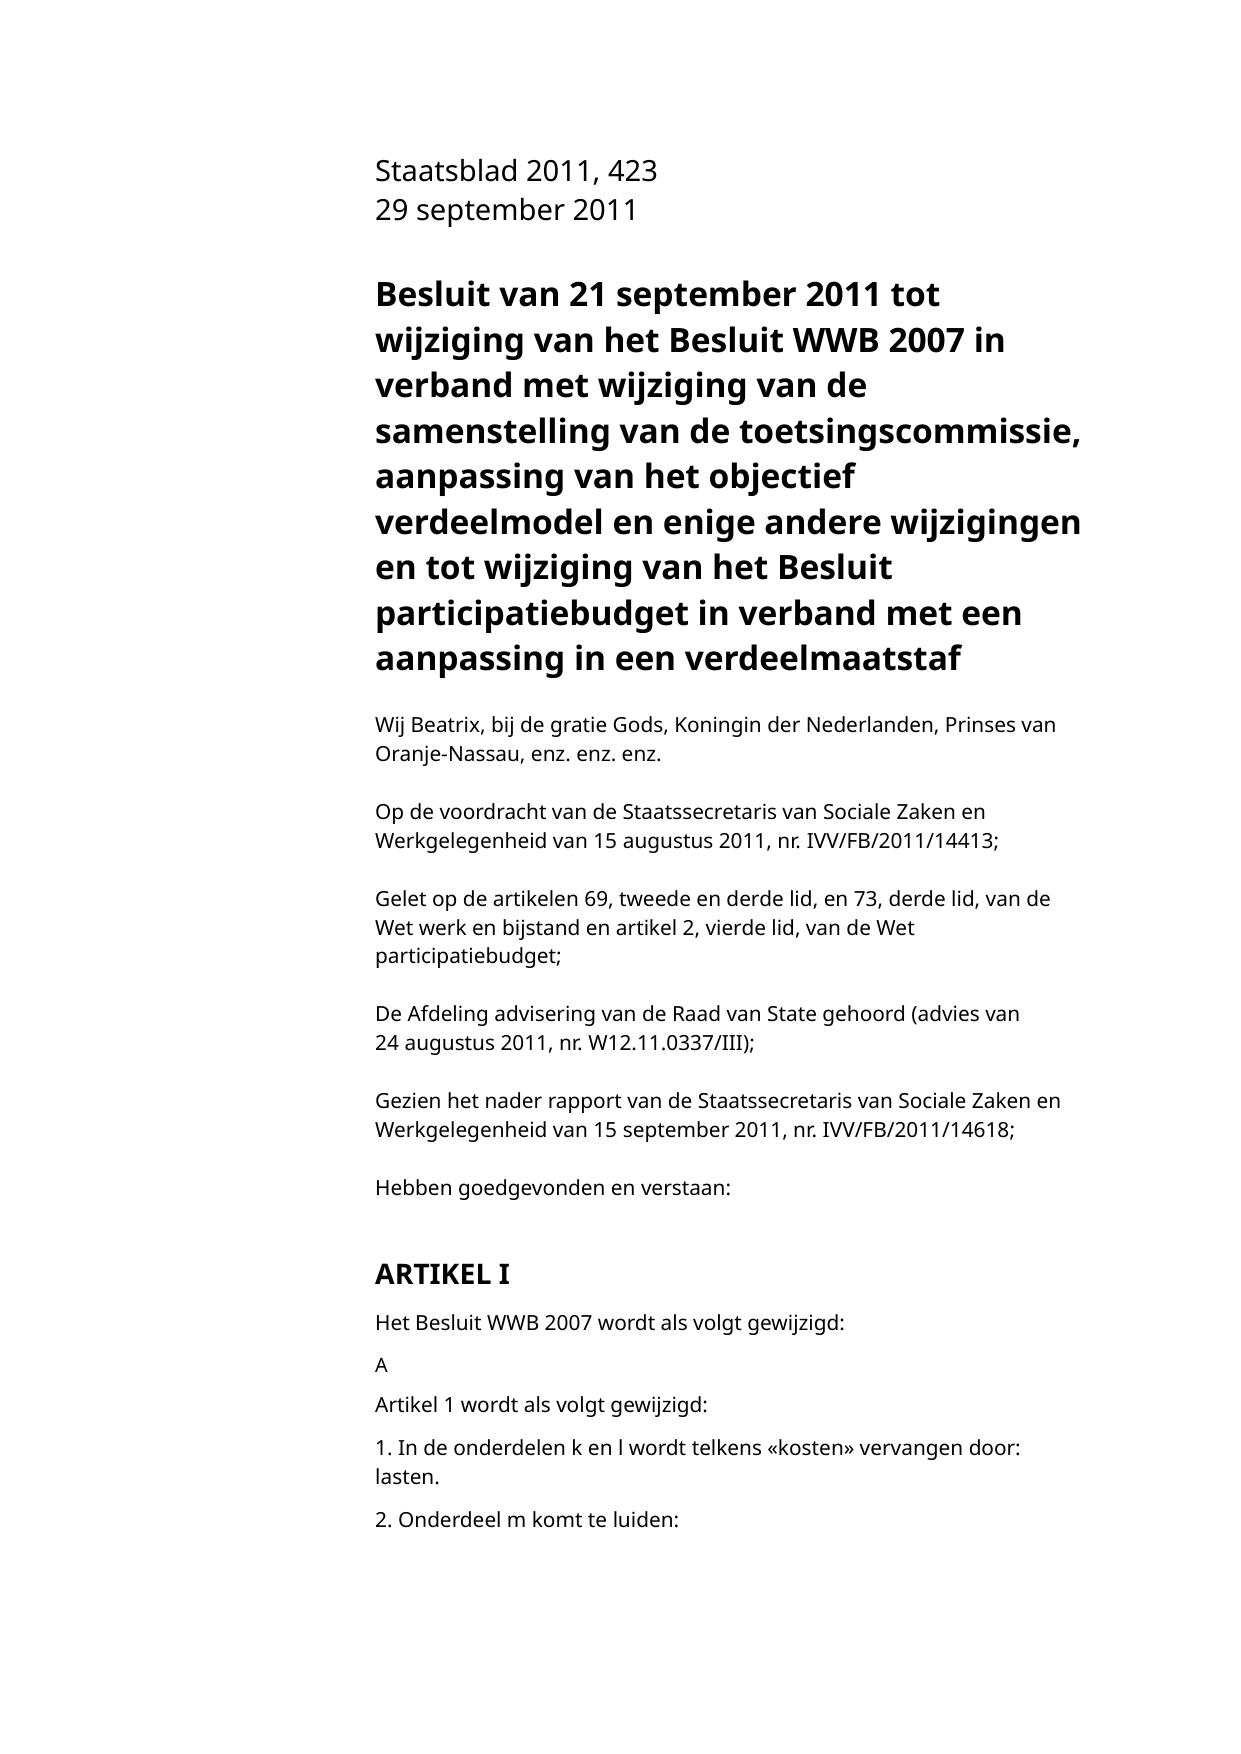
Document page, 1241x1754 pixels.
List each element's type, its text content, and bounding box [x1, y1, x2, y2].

text A [375, 1351, 1090, 1378]
text 1. In de onderdelen k en l wordt telkens «kosten» vervangen door: lasten. [375, 1433, 1090, 1490]
text Het Besluit WWB 2007 wordt als volgt gewijzigd: [375, 1308, 1090, 1336]
text Artikel 1 wordt als volgt gewijzigd: [375, 1390, 1090, 1418]
text Gezien het nader rapport van de Staatssecretaris van Sociale Zaken en Werkgelegenheid van 15 september 2011, nr. IVV/FB/2011/14618; [375, 1086, 1090, 1143]
text 29 september 2011 [375, 190, 1090, 229]
subtitle ARTIKEL I [375, 1254, 1090, 1293]
subtitle Besluit van 21 september 2011 tot wijziging van het Besluit WWB 2007 in verband met wijziging van de samenstelling van de toetsingscommissie, aanpassing van het objectief verdeelmodel en enige andere wijzigingen en tot wijziging van het Besluit participatiebudget in verband met een aanpassing in een verdeelmaatstaf [375, 271, 1090, 681]
text Staatsblad 2011, 423 [375, 150, 1090, 190]
text 2. Onderdeel m komt te luiden: [375, 1505, 1090, 1534]
text Op de voordracht van de Staatssecretaris van Sociale Zaken en Werkgelegenheid van 15 augustus 2011, nr. IVV/FB/2011/14413; [375, 797, 1090, 854]
text Gelet op de artikelen 69, tweede en derde lid, en 73, derde lid, van de Wet werk en bijstand en artikel 2, vierde lid, van de Wet participatiebudget; [375, 884, 1090, 969]
text Hebben goedgevonden en verstaan: [375, 1173, 1090, 1202]
text Wij Beatrix, bij de gratie Gods, Koningin der Nederlanden, Prinses van Oranje-Nassau, enz. enz. enz. [375, 711, 1090, 767]
text De Afdeling advisering van de Raad van State gehoord (advies van 24 augustus 2011, nr. W12.11.0337/III); [375, 999, 1090, 1056]
